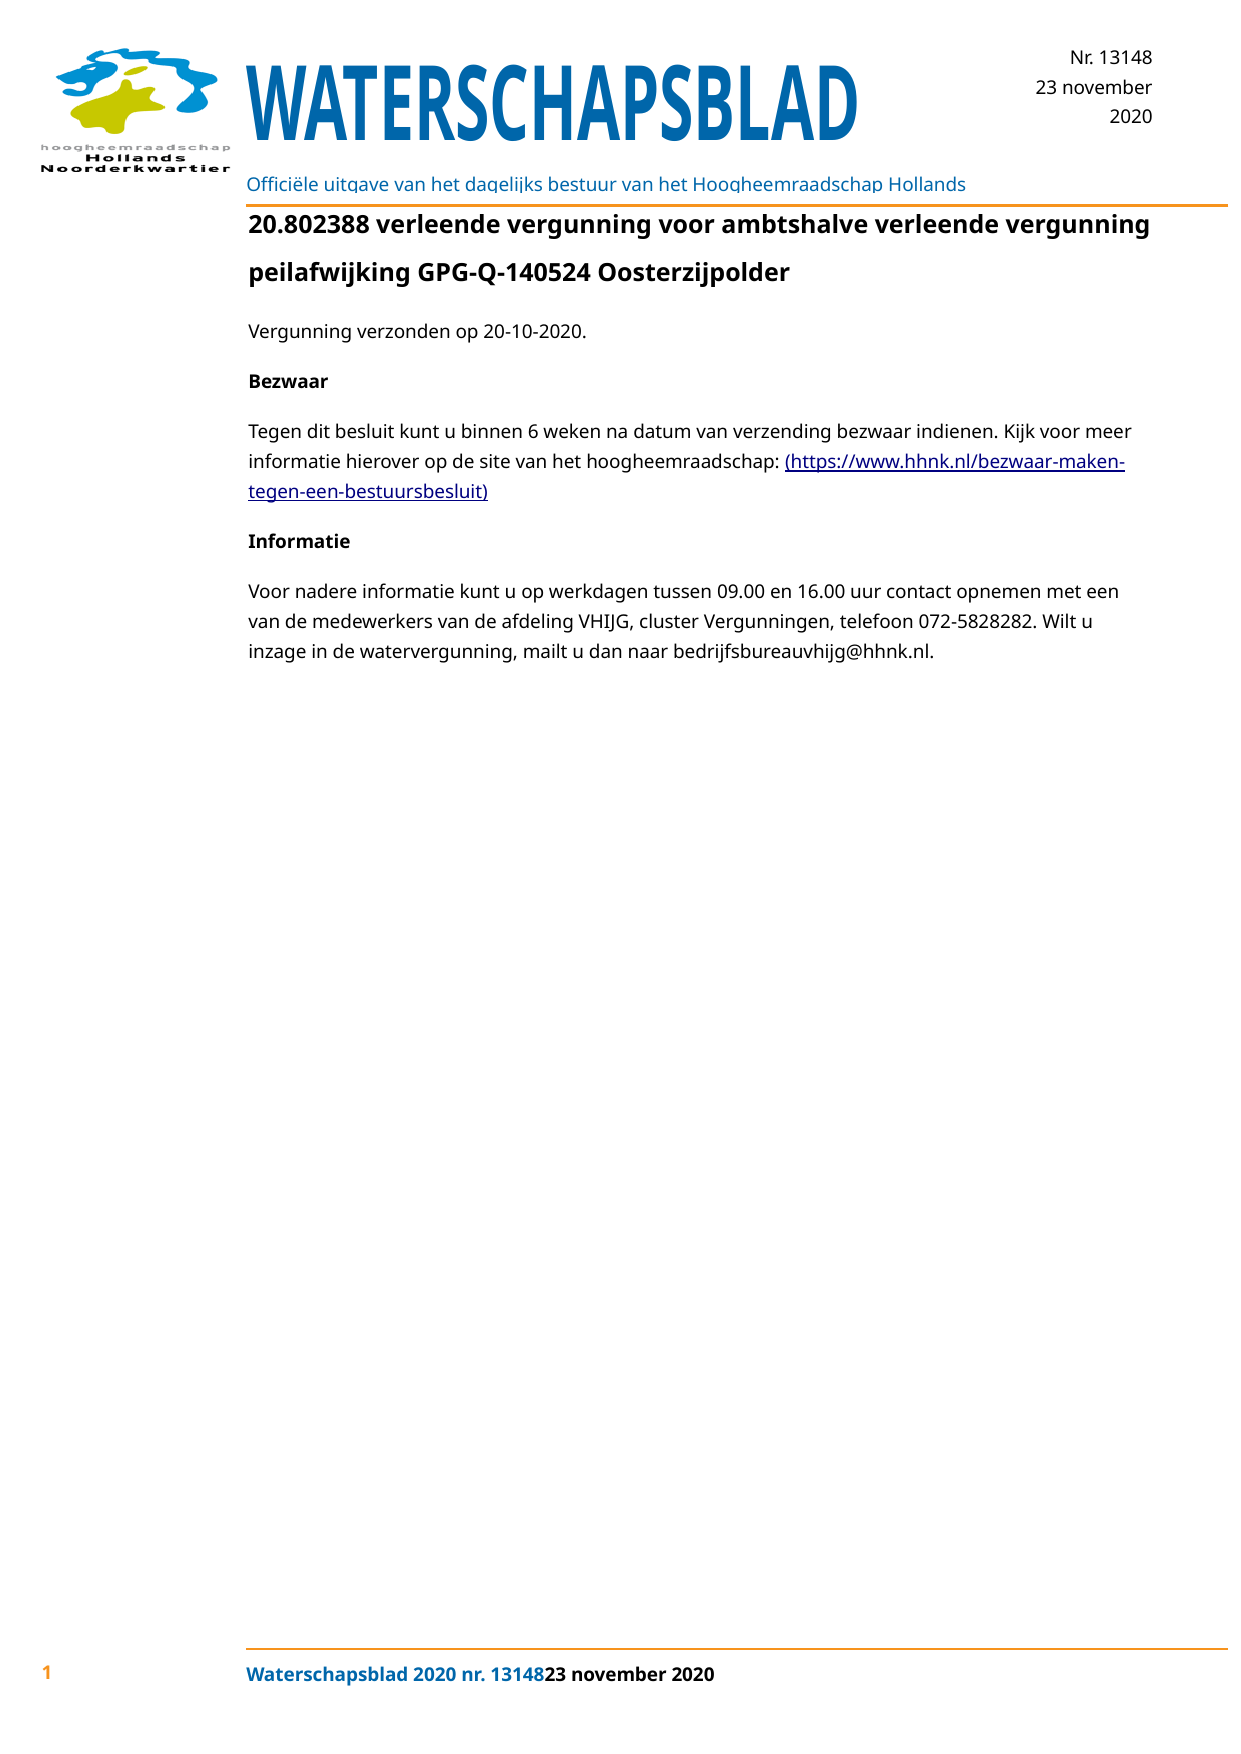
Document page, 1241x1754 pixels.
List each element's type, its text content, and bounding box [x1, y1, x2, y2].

text Informatie [248, 528, 1152, 554]
text Bezwaar [248, 368, 1152, 394]
text Vergunning verzonden op 20-10-2020. [248, 318, 1152, 344]
picture [41, 47, 231, 172]
text Voor nadere informatie kunt u op werkdagen tussen 09.00 en 16.00 uur contact opnemen met een van de medewerkers van de afdeling VHIJG, cluster Vergunningen, telefoon 072-5828282. Wilt u inzage in de watervergunning, mailt u dan naar bedrijfsbureauvhijg@hhnk.nl. [248, 579, 1152, 664]
text 20.802388 verleende vergunning voor ambtshalve verleende vergunning peilafwijking GPG-Q-140524 Oosterzijpolder [248, 207, 1152, 288]
text Tegen dit besluit kunt u binnen 6 weken na datum van verzending bezwaar indienen. Kijk voor meer informatie hierover op de site van het hoogheemraadschap: (https://www.hhnk.nl/bezwaar-maken-tegen-een-bestuursbesluit) [248, 419, 1152, 504]
